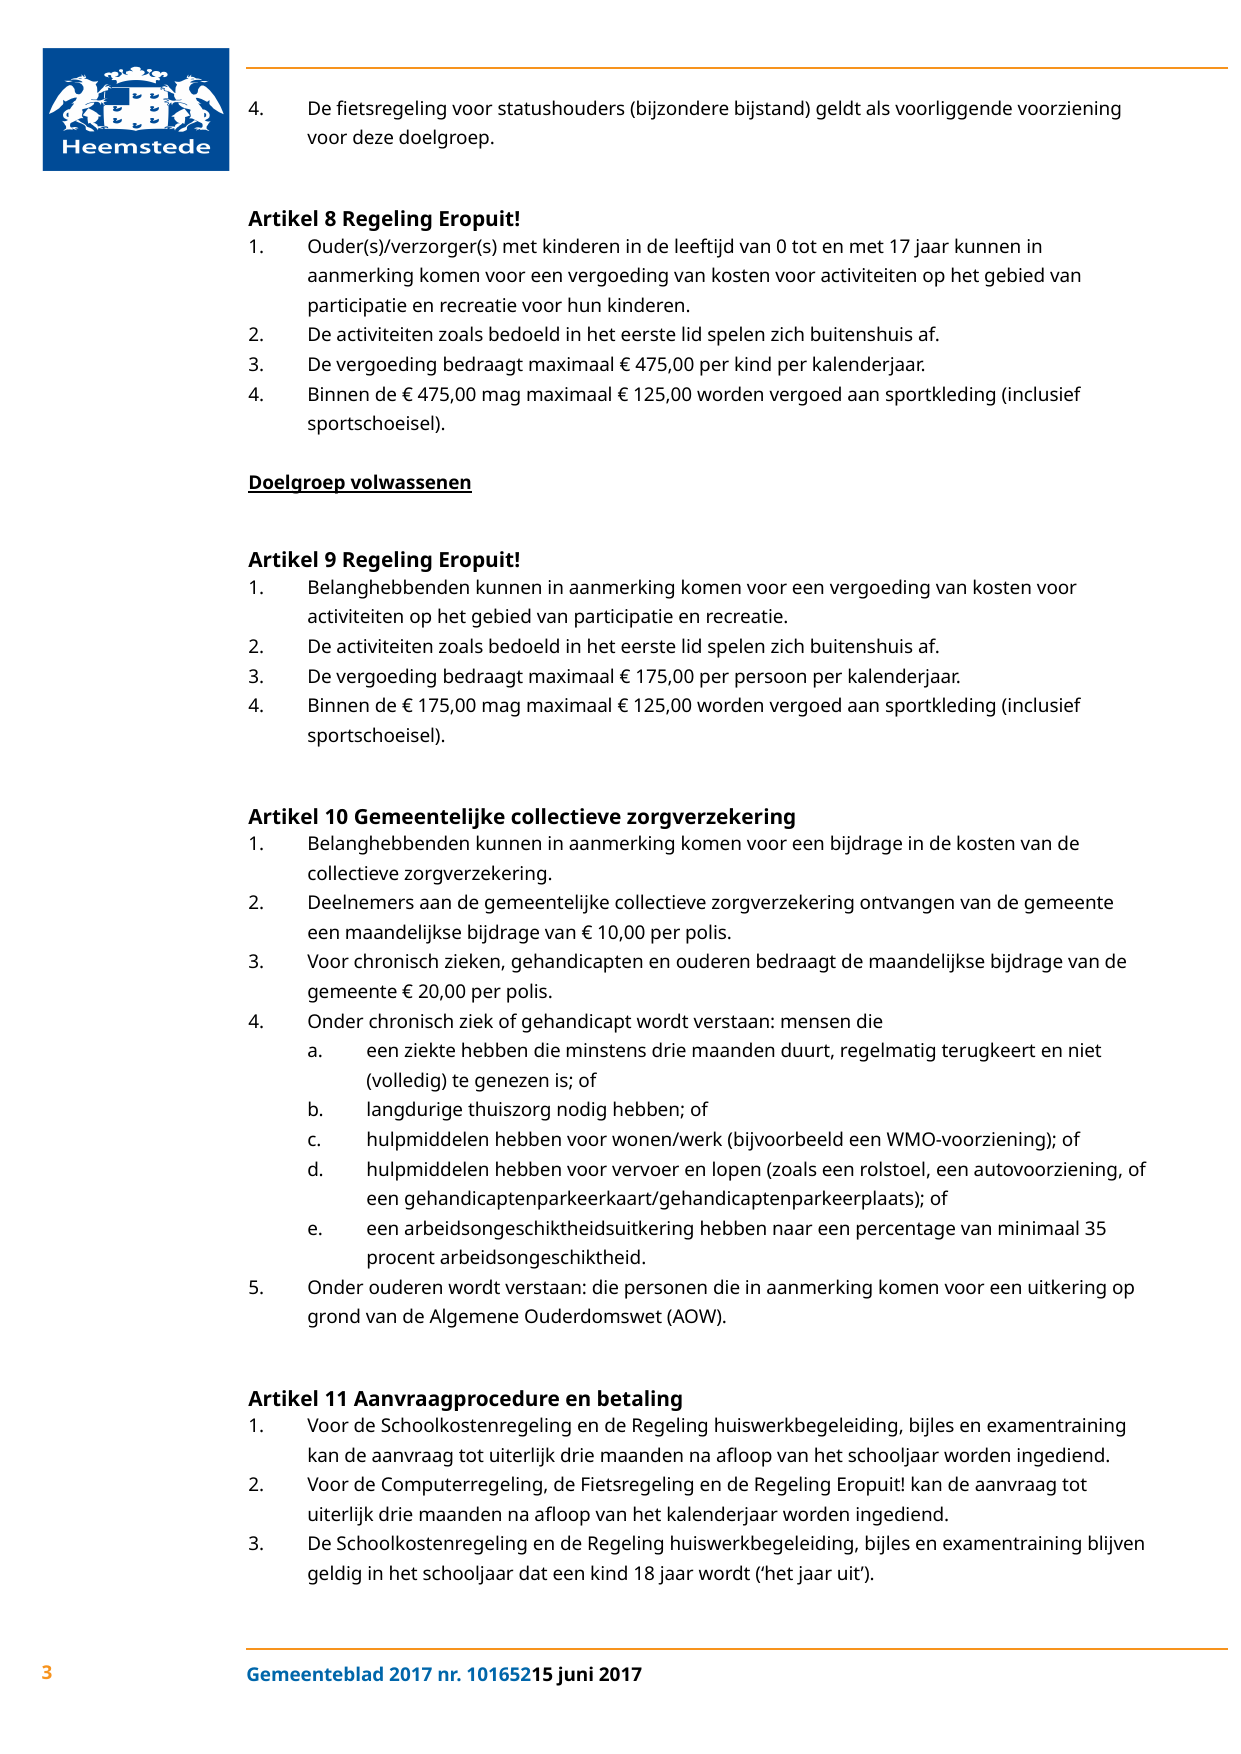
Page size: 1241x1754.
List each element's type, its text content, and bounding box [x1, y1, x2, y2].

list Onder ouderen wordt verstaan: die personen die in aanmerking komen voor een uitkering op grond van de Algemene Ouderdomswet (AOW). [248, 1274, 1152, 1329]
list langdurige thuiszorg nodig hebben; of [307, 1097, 1152, 1122]
list Deelnemers aan de gemeentelijke collectieve zorgverzekering ontvangen van de gemeente een maandelijkse bijdrage van € 10,00 per polis. [248, 889, 1152, 945]
picture [41, 47, 231, 172]
list De activiteiten zoals bedoeld in het eerste lid spelen zich buitenshuis af. [248, 322, 1152, 347]
list Voor chronisch zieken, gehandicapten en ouderen bedraagt de maandelijkse bijdrage van de gemeente € 20,00 per polis. [248, 949, 1152, 1004]
list Voor de Schoolkostenregeling en de Regeling huiswerkbegeleiding, bijles en examentraining kan de aanvraag tot uiterlijk drie maanden na afloop van het schooljaar worden ingediend. [248, 1412, 1152, 1467]
text Artikel 10 Gemeentelijke collectieve zorgverzekering [248, 802, 1152, 830]
list De fietsregeling voor statushouders (bijzondere bijstand) geldt als voorliggende voorziening voor deze doelgroep. [248, 95, 1152, 150]
list De Schoolkostenregeling en de Regeling huiswerkbegeleiding, bijles en examentraining blijven geldig in het schooljaar dat een kind 18 jaar wordt (‘het jaar uit’). [248, 1531, 1152, 1586]
text Artikel 8 Regeling Eropuit! [248, 204, 1152, 233]
list Binnen de € 175,00 mag maximaal € 125,00 worden vergoed aan sportkleding (inclusief sportschoeisel). [248, 692, 1152, 748]
list Onder chronisch ziek of gehandicapt wordt verstaan: mensen die [248, 1008, 1152, 1034]
list hulpmiddelen hebben voor vervoer en lopen (zoals een rolstoel, een autovoorziening, of een gehandicaptenparkeerkaart/gehandicaptenparkeerplaats); of [307, 1156, 1152, 1211]
list Belanghebbenden kunnen in aanmerking komen voor een bijdrage in de kosten van de collectieve zorgverzekering. [248, 830, 1152, 886]
list De vergoeding bedraagt maximaal € 175,00 per persoon per kalenderjaar. [248, 663, 1152, 688]
list Binnen de € 475,00 mag maximaal € 125,00 worden vergoed aan sportkleding (inclusief sportschoeisel). [248, 381, 1152, 436]
list De vergoeding bedraagt maximaal € 475,00 per kind per kalenderjaar. [248, 351, 1152, 377]
text Artikel 9 Regeling Eropuit! [248, 546, 1152, 574]
text Doelgroep volwassenen [248, 469, 1152, 495]
list Voor de Computerregeling, de Fietsregeling en de Regeling Eropuit! kan de aanvraag tot uiterlijk drie maanden na afloop van het kalenderjaar worden ingediend. [248, 1471, 1152, 1527]
list een ziekte hebben die minstens drie maanden duurt, regelmatig terugkeert en niet (volledig) te genezen is; of [307, 1037, 1152, 1093]
list Ouder(s)/verzorger(s) met kinderen in de leeftijd van 0 tot en met 17 jaar kunnen in aanmerking komen voor een vergoeding van kosten voor activiteiten op het gebied van participatie en recreatie voor hun kinderen. [248, 233, 1152, 318]
list Belanghebbenden kunnen in aanmerking komen voor een vergoeding van kosten voor activiteiten op het gebied van participatie en recreatie. [248, 574, 1152, 629]
list De activiteiten zoals bedoeld in het eerste lid spelen zich buitenshuis af. [248, 633, 1152, 659]
list een arbeidsongeschiktheidsuitkering hebben naar een percentage van minimaal 35 procent arbeidsongeschiktheid. [307, 1215, 1152, 1270]
text Artikel 11 Aanvraagprocedure en betaling [248, 1384, 1152, 1412]
list hulpmiddelen hebben voor wonen/werk (bijvoorbeeld een WMO-voorziening); of [307, 1126, 1152, 1152]
